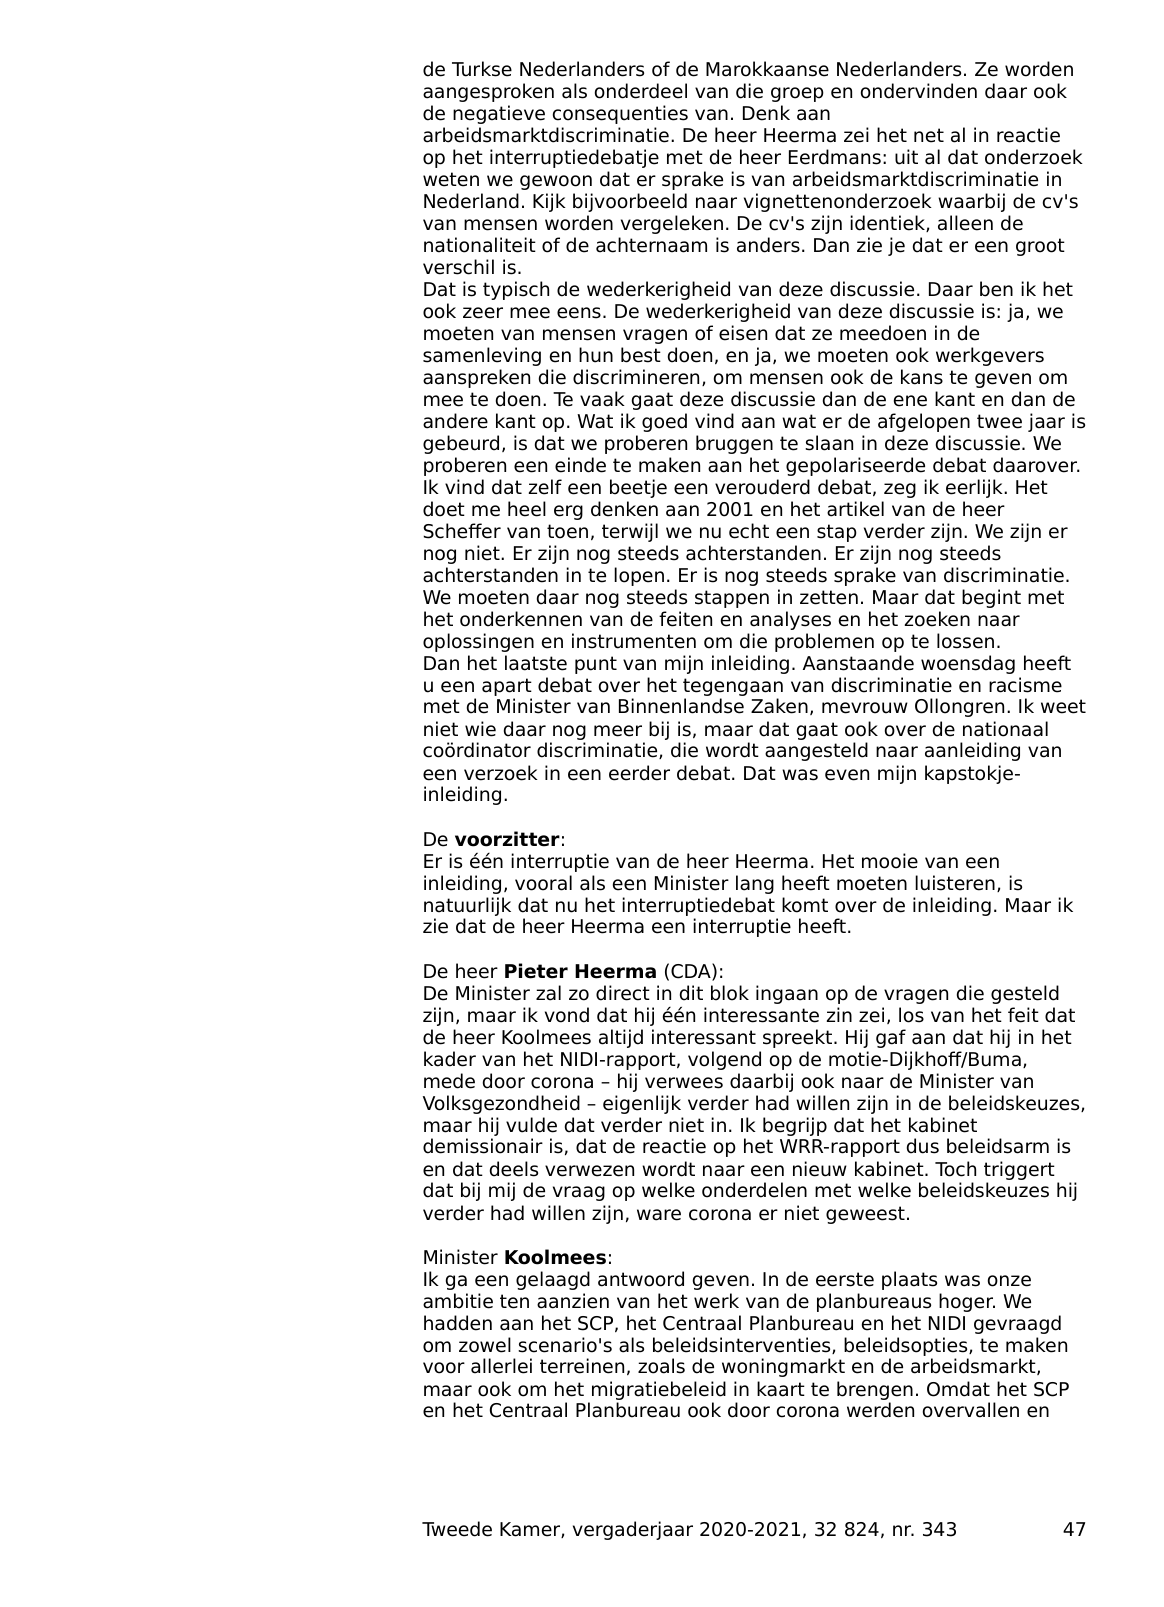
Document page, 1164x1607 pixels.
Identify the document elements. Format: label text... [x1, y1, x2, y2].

text de Turkse Nederlanders of de Marokkaanse Nederlanders. Ze worden aangesproken als onderdeel van die groep en ondervinden daar ook de negatieve consequenties van. Denk aan arbeidsmarktdiscriminatie. De heer Heerma zei het net al in reactie op het interruptiedebatje met de heer Eerdmans: uit al dat onderzoek weten we gewoon dat er sprake is van arbeidsmarktdiscriminatie in Nederland. Kijk bijvoorbeeld naar vignettenonderzoek waarbij de cv's van mensen worden vergeleken. De cv's zijn identiek, alleen de nationaliteit of de achternaam is anders. Dan zie je dat er een groot verschil is. [422, 59, 1087, 279]
text Minister Koolmees: [422, 1247, 1087, 1268]
text Er is één interruptie van de heer Heerma. Het mooie van een inleiding, vooral als een Minister lang heeft moeten luisteren, is natuurlijk dat nu het interruptiedebat komt over de inleiding. Maar ik zie dat de heer Heerma een interruptie heeft. [422, 851, 1087, 938]
text De Minister zal zo direct in dit blok ingaan op de vragen die gesteld zijn, maar ik vond dat hij één interessante zin zei, los van het feit dat de heer Koolmees altijd interessant spreekt. Hij gaf aan dat hij in het kader van het NIDI-rapport, volgend op de motie-Dijkhoff/Buma, mede door corona – hij verwees daarbij ook naar de Minister van Volksgezondheid – eigenlijk verder had willen zijn in de beleidskeuzes, maar hij vulde dat verder niet in. Ik begrijp dat het kabinet demissionair is, dat de reactie op het WRR-rapport dus beleidsarm is en dat deels verwezen wordt naar een nieuw kabinet. Toch triggert dat bij mij de vraag op welke onderdelen met welke beleidskeuzes hij verder had willen zijn, ware corona er niet geweest. [422, 983, 1087, 1224]
text De heer Pieter Heerma (CDA): [422, 961, 1087, 983]
text Dan het laatste punt van mijn inleiding. Aanstaande woensdag heeft u een apart debat over het tegengaan van discriminatie en racisme met de Minister van Binnenlandse Zaken, mevrouw Ollongren. Ik weet niet wie daar nog meer bij is, maar dat gaat ook over de nationaal coördinator discriminatie, die wordt aangesteld naar aanleiding van een verzoek in een eerder debat. Dat was even mijn kapstokje-inleiding. [422, 652, 1087, 806]
text Ik ga een gelaagd antwoord geven. In de eerste plaats was onze ambitie ten aanzien van het werk van de planbureaus hoger. We hadden aan het SCP, het Centraal Planbureau en het NIDI gevraagd om zowel scenario's als beleidsinterventies, beleidsopties, te maken voor allerlei terreinen, zoals de woningmarkt en de arbeidsmarkt, maar ook om het migratiebeleid in kaart te brengen. Omdat het SCP en het Centraal Planbureau ook door corona werden overvallen en [422, 1268, 1087, 1422]
text De voorzitter: [422, 828, 1087, 851]
text Dat is typisch de wederkerigheid van deze discussie. Daar ben ik het ook zeer mee eens. De wederkerigheid van deze discussie is: ja, we moeten van mensen vragen of eisen dat ze meedoen in de samenleving en hun best doen, en ja, we moeten ook werkgevers aanspreken die discrimineren, om mensen ook de kans te geven om mee te doen. Te vaak gaat deze discussie dan de ene kant en dan de andere kant op. Wat ik goed vind aan wat er de afgelopen twee jaar is gebeurd, is dat we proberen bruggen te slaan in deze discussie. We proberen een einde te maken aan het gepolariseerde debat daarover. Ik vind dat zelf een beetje een verouderd debat, zeg ik eerlijk. Het doet me heel erg denken aan 2001 en het artikel van de heer Scheffer van toen, terwijl we nu echt een stap verder zijn. We zijn er nog niet. Er zijn nog steeds achterstanden. Er zijn nog steeds achterstanden in te lopen. Er is nog steeds sprake van discriminatie. We moeten daar nog steeds stappen in zetten. Maar dat begint met het onderkennen van de feiten en analyses en het zoeken naar oplossingen en instrumenten om die problemen op te lossen. [422, 279, 1087, 652]
